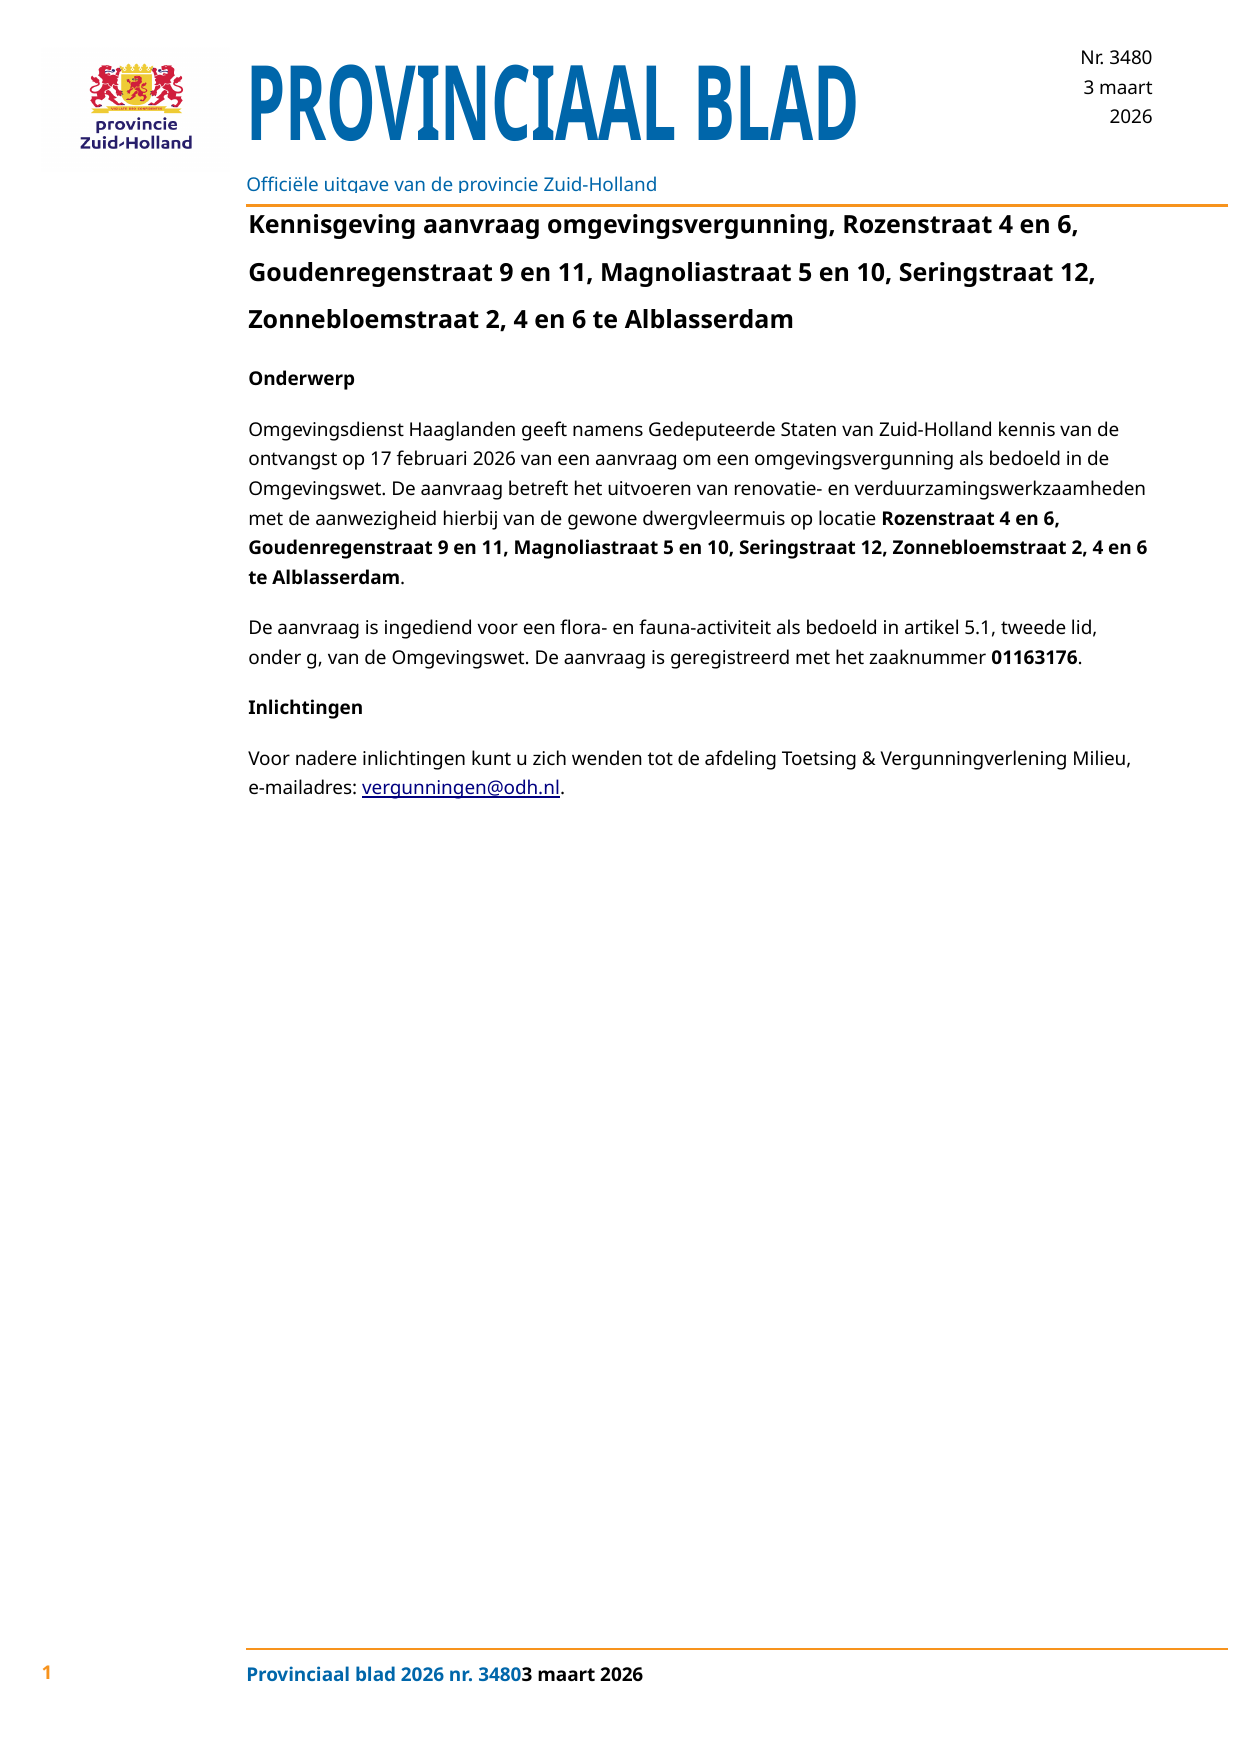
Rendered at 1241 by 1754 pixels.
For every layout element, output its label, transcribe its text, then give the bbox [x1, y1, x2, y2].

text Omgevingsdienst Haaglanden geeft namens Gedeputeerde Staten van Zuid-Holland kennis van de ontvangst op 17 februari 2026 van een aanvraag om een omgevingsvergunning als bedoeld in de Omgevingswet. De aanvraag betreft het uitvoeren van renovatie- en verduurzamingswerkzaamheden met de aanwezigheid hierbij van de gewone dwergvleermuis op locatie Rozenstraat 4 en 6, Goudenregenstraat 9 en 11, Magnoliastraat 5 en 10, Seringstraat 12, Zonnebloemstraat 2, 4 en 6 te Alblasserdam. [248, 416, 1152, 589]
text De aanvraag is ingediend voor een flora- en fauna-activiteit als bedoeld in artikel 5.1, tweede lid, onder g, van de Omgevingswet. De aanvraag is geregistreerd met het zaaknummer 01163176. [248, 614, 1152, 669]
text Onderwerp [248, 366, 1152, 391]
text Voor nadere inlichtingen kunt u zich wenden tot de afdeling Toetsing & Vergunningverlening Milieu, e-mailadres: vergunningen@odh.nl. [248, 745, 1152, 800]
picture [41, 47, 231, 172]
text Inlichtingen [248, 694, 1152, 720]
text Kennisgeving aanvraag omgevingsvergunning, Rozenstraat 4 en 6, Goudenregenstraat 9 en 11, Magnoliastraat 5 en 10, Seringstraat 12, Zonnebloemstraat 2, 4 en 6 te Alblasserdam [248, 207, 1152, 336]
